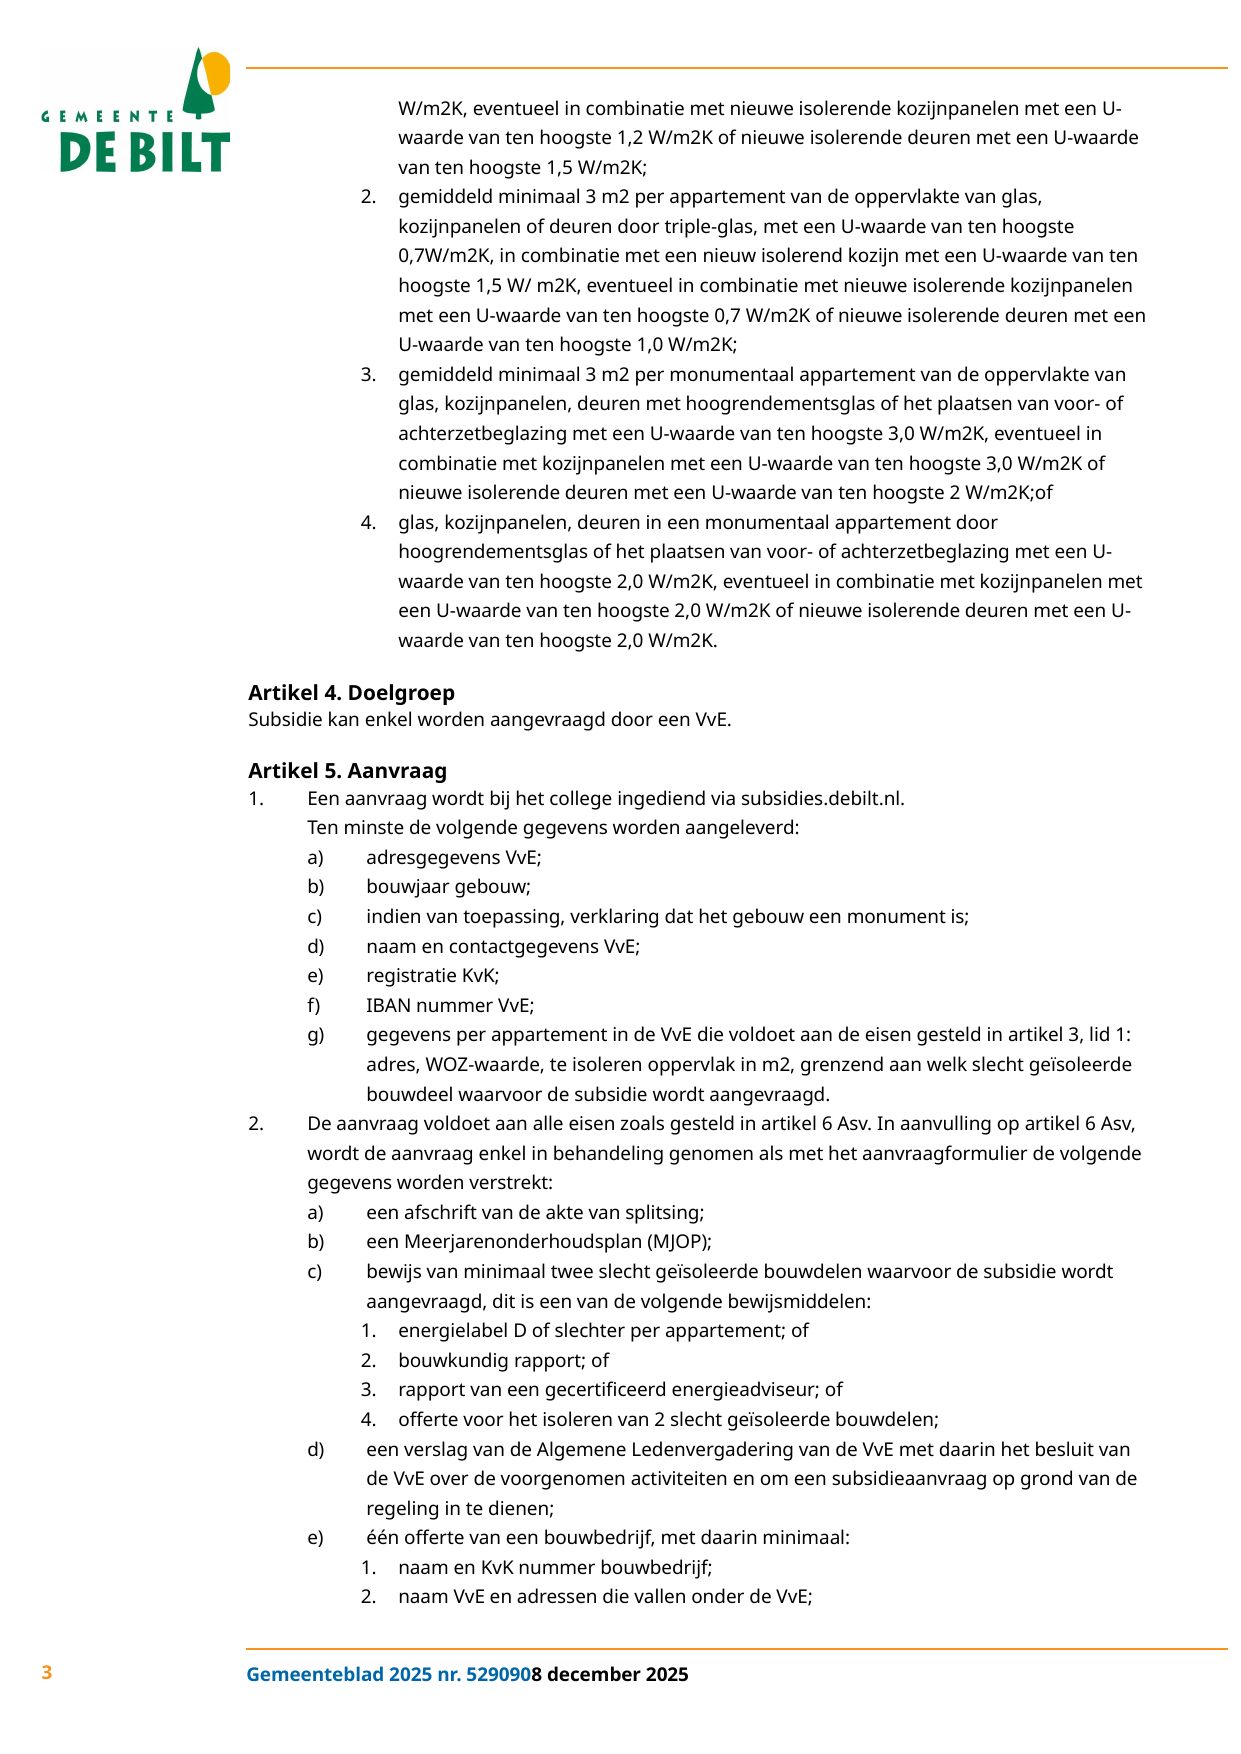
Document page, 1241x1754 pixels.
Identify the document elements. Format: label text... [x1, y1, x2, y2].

list offerte voor het isoleren van 2 slecht geïsoleerde bouwdelen; [361, 1406, 1152, 1432]
list Ten minste de volgende gegevens worden aangeleverd: [248, 814, 1152, 840]
list De aanvraag voldoet aan alle eisen zoals gesteld in artikel 6 Asv. In aanvulling op artikel 6 Asv, wordt de aanvraag enkel in behandeling genomen als met het aanvraagformulier de volgende gegevens worden verstrekt: [248, 1110, 1152, 1195]
list registratie KvK; [307, 962, 1152, 988]
list bewijs van minimaal twee slecht geïsoleerde bouwdelen waarvoor de subsidie wordt aangevraagd, dit is een van de volgende bewijsmiddelen: [307, 1258, 1152, 1314]
list rapport van een gecertificeerd energieadviseur; of [361, 1377, 1152, 1402]
list W/m2K, eventueel in combinatie met nieuwe isolerende kozijnpanelen met een U-waarde van ten hoogste 1,2 W/m2K of nieuwe isolerende deuren met een U-waarde van ten hoogste 1,5 W/m2K; [361, 95, 1152, 180]
list bouwjaar gebouw; [307, 874, 1152, 899]
list een Meerjarenonderhoudsplan (MJOP); [307, 1229, 1152, 1254]
list Een aanvraag wordt bij het college ingediend via subsidies.debilt.nl. [248, 785, 1152, 811]
list gegevens per appartement in de VvE die voldoet aan de eisen gesteld in artikel 3, lid 1: adres, WOZ-waarde, te isoleren oppervlak in m2, grenzend aan welk slecht geïsoleerde bouwdeel waarvoor de subsidie wordt aangevraagd. [307, 1022, 1152, 1107]
text Artikel 5. Aanvraag [248, 757, 1152, 785]
list naam en contactgegevens VvE; [307, 933, 1152, 959]
list gemiddeld minimaal 3 m2 per appartement van de oppervlakte van glas, kozijnpanelen of deuren door triple-glas, met een U-waarde van ten hoogste 0,7W/m2K, in combinatie met een nieuw isolerend kozijn met een U-waarde van ten hoogste 1,5 W/ m2K, eventueel in combinatie met nieuwe isolerende kozijnpanelen met een U-waarde van ten hoogste 0,7 W/m2K of nieuwe isolerende deuren met een U-waarde van ten hoogste 1,0 W/m2K; [361, 183, 1152, 357]
list een afschrift van de akte van splitsing; [307, 1199, 1152, 1225]
list naam VvE en adressen die vallen onder de VvE; [361, 1584, 1152, 1609]
list naam en KvK nummer bouwbedrijf; [361, 1554, 1152, 1580]
list bouwkundig rapport; of [361, 1347, 1152, 1373]
list IBAN nummer VvE; [307, 992, 1152, 1018]
text Subsidie kan enkel worden aangevraagd door een VvE. [248, 706, 1152, 732]
picture [41, 47, 231, 172]
list een verslag van de Algemene Ledenvergadering van de VvE met daarin het besluit van de VvE over de voorgenomen activiteiten en om een subsidieaanvraag op grond van de regeling in te dienen; [307, 1436, 1152, 1521]
list gemiddeld minimaal 3 m2 per monumentaal appartement van de oppervlakte van glas, kozijnpanelen, deuren met hoogrendementsglas of het plaatsen van voor- of achterzetbeglazing met een U-waarde van ten hoogste 3,0 W/m2K, eventueel in combinatie met kozijnpanelen met een U-waarde van ten hoogste 3,0 W/m2K of nieuwe isolerende deuren met een U-waarde van ten hoogste 2 W/m2K;of [361, 361, 1152, 505]
list adresgegevens VvE; [307, 844, 1152, 870]
list energielabel D of slechter per appartement; of [361, 1317, 1152, 1343]
list glas, kozijnpanelen, deuren in een monumentaal appartement door hoogrendementsglas of het plaatsen van voor- of achterzetbeglazing met een U-waarde van ten hoogste 2,0 W/m2K, eventueel in combinatie met kozijnpanelen met een U-waarde van ten hoogste 2,0 W/m2K of nieuwe isolerende deuren met een U-waarde van ten hoogste 2,0 W/m2K. [361, 509, 1152, 653]
list één offerte van een bouwbedrijf, met daarin minimaal: [307, 1524, 1152, 1550]
list indien van toepassing, verklaring dat het gebouw een monument is; [307, 903, 1152, 929]
text Artikel 4. Doelgroep [248, 678, 1152, 706]
